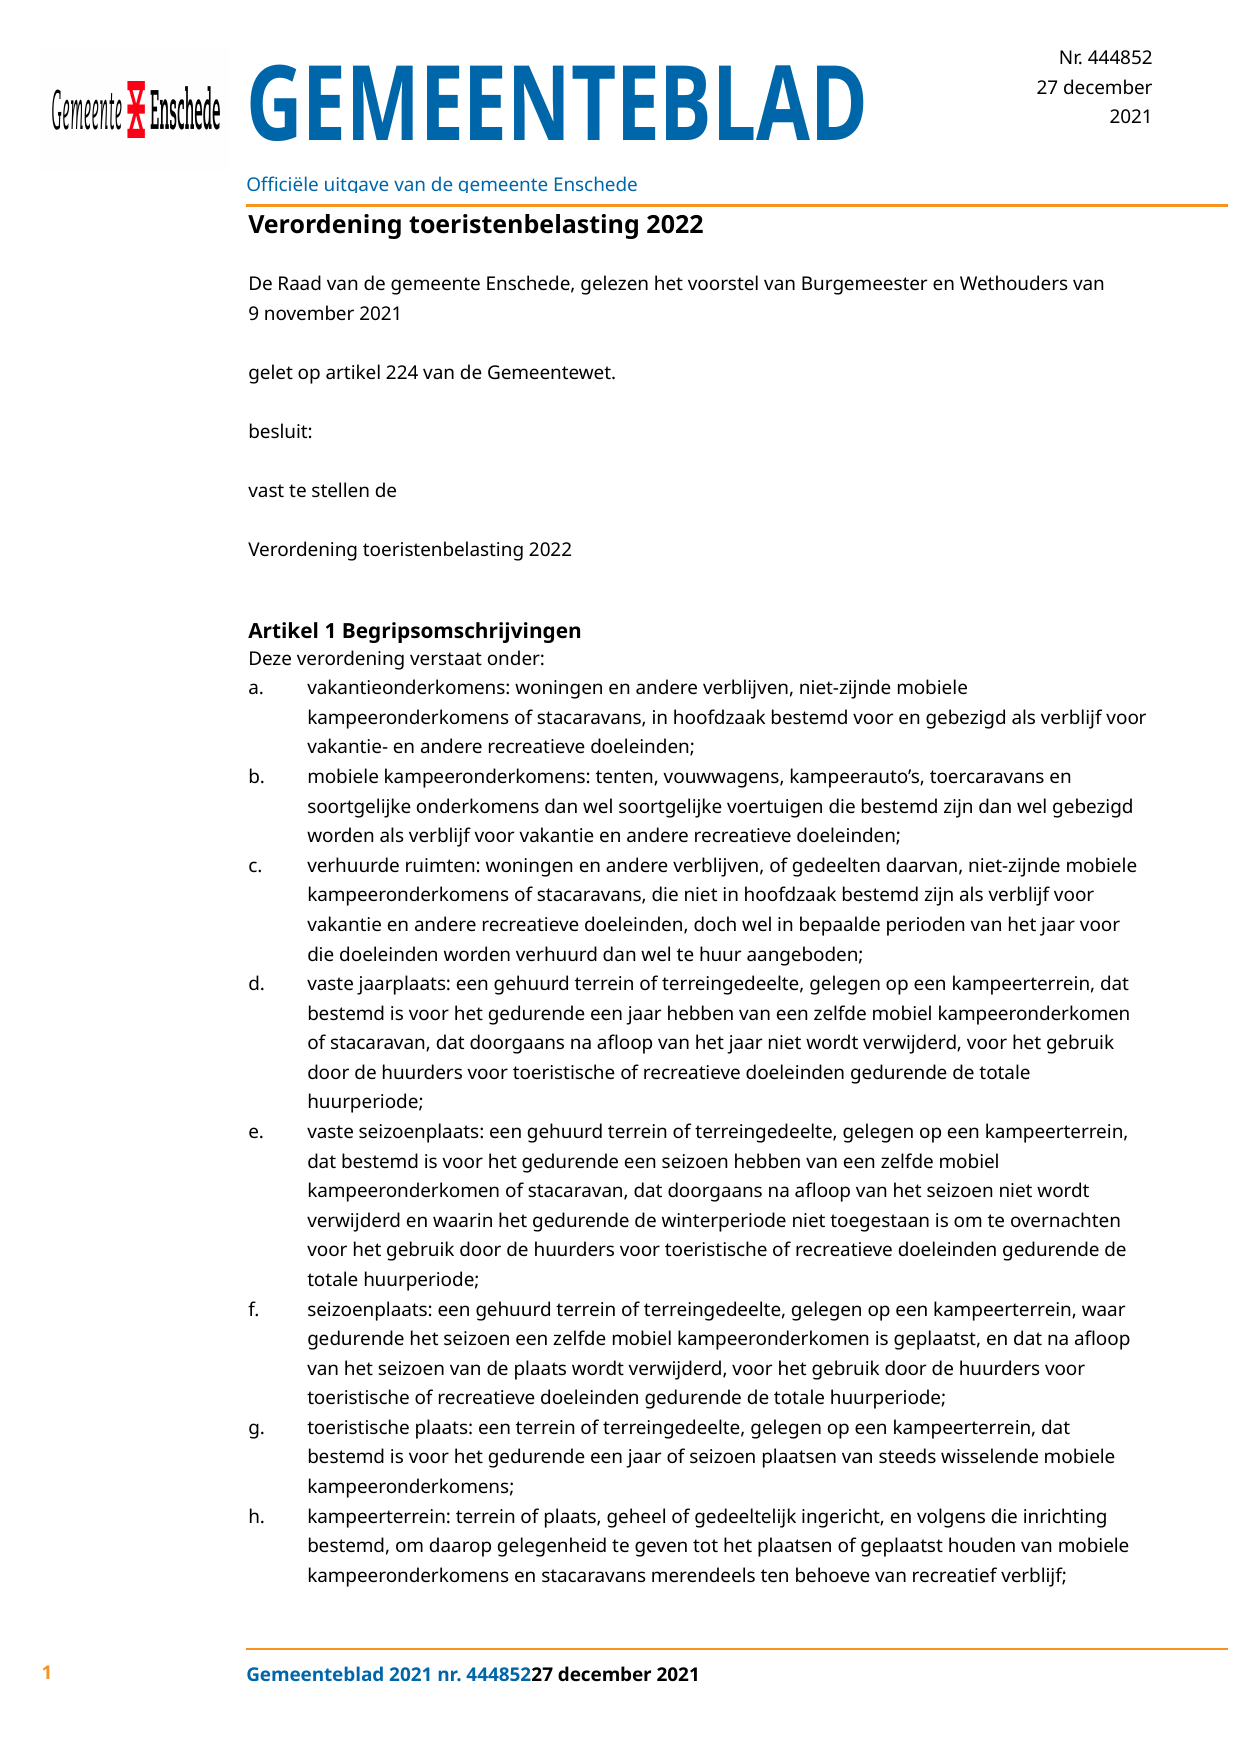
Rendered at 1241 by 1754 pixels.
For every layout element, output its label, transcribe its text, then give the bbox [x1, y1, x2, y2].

list seizoenplaats: een gehuurd terrein of terreingedeelte, gelegen op een kampeerterrein, waar gedurende het seizoen een zelfde mobiel kampeeronderkomen is geplaatst, en dat na afloop van het seizoen van de plaats wordt verwijderd, voor het gebruik door de huurders voor toeristische of recreatieve doeleinden gedurende de totale huurperiode; [248, 1296, 1152, 1410]
text besluit: [248, 418, 1152, 444]
text De Raad van de gemeente Enschede, gelezen het voorstel van Burgemeester en Wethouders van [248, 270, 1152, 296]
list toeristische plaats: een terrein of terreingedeelte, gelegen op een kampeerterrein, dat bestemd is voor het gedurende een jaar of seizoen plaatsen van steeds wisselende mobiele kampeeronderkomens; [248, 1414, 1152, 1499]
text Artikel 1 Begripsomschrijvingen [248, 617, 1152, 645]
list verhuurde ruimten: woningen en andere verblijven, of gedeelten daarvan, niet-zijnde mobiele kampeeronderkomens of stacaravans, die niet in hoofdzaak bestemd zijn als verblijf voor vakantie en andere recreatieve doeleinden, doch wel in bepaalde perioden van het jaar voor die doeleinden worden verhuurd dan wel te huur aangeboden; [248, 852, 1152, 967]
list mobiele kampeeronderkomens: tenten, vouwwagens, kampeerauto’s, toercaravans en soortgelijke onderkomens dan wel soortgelijke voertuigen die bestemd zijn dan wel gebezigd worden als verblijf voor vakantie en andere recreatieve doeleinden; [248, 763, 1152, 848]
text vast te stellen de [248, 477, 1152, 503]
text gelet op artikel 224 van de Gemeentewet. [248, 359, 1152, 385]
list vaste jaarplaats: een gehuurd terrein of terreingedeelte, gelegen op een kampeerterrein, dat bestemd is voor het gedurende een jaar hebben van een zelfde mobiel kampeeronderkomen of stacaravan, dat doorgaans na afloop van het jaar niet wordt verwijderd, voor het gebruik door de huurders voor toeristische of recreatieve doeleinden gedurende de totale huurperiode; [248, 970, 1152, 1114]
text Verordening toeristenbelasting 2022 [248, 207, 1152, 241]
text Verordening toeristenbelasting 2022 [248, 537, 1152, 562]
list vakantieonderkomens: woningen en andere verblijven, niet-zijnde mobiele kampeeronderkomens of stacaravans, in hoofdzaak bestemd voor en gebezigd als verblijf voor vakantie- en andere recreatieve doeleinden; [248, 674, 1152, 759]
text 9 november 2021 [248, 300, 1152, 326]
text Deze verordening verstaat onder: [248, 645, 1152, 671]
picture [41, 47, 231, 172]
list kampeerterrein: terrein of plaats, geheel of gedeeltelijk ingericht, en volgens die inrichting bestemd, om daarop gelegenheid te geven tot het plaatsen of geplaatst houden van mobiele kampeeronderkomens en stacaravans merendeels ten behoeve van recreatief verblijf; [248, 1503, 1152, 1588]
list vaste seizoenplaats: een gehuurd terrein of terreingedeelte, gelegen op een kampeerterrein, dat bestemd is voor het gedurende een seizoen hebben van een zelfde mobiel kampeeronderkomen of stacaravan, dat doorgaans na afloop van het seizoen niet wordt verwijderd en waarin het gedurende de winterperiode niet toegestaan is om te overnachten voor het gebruik door de huurders voor toeristische of recreatieve doeleinden gedurende de totale huurperiode; [248, 1118, 1152, 1292]
